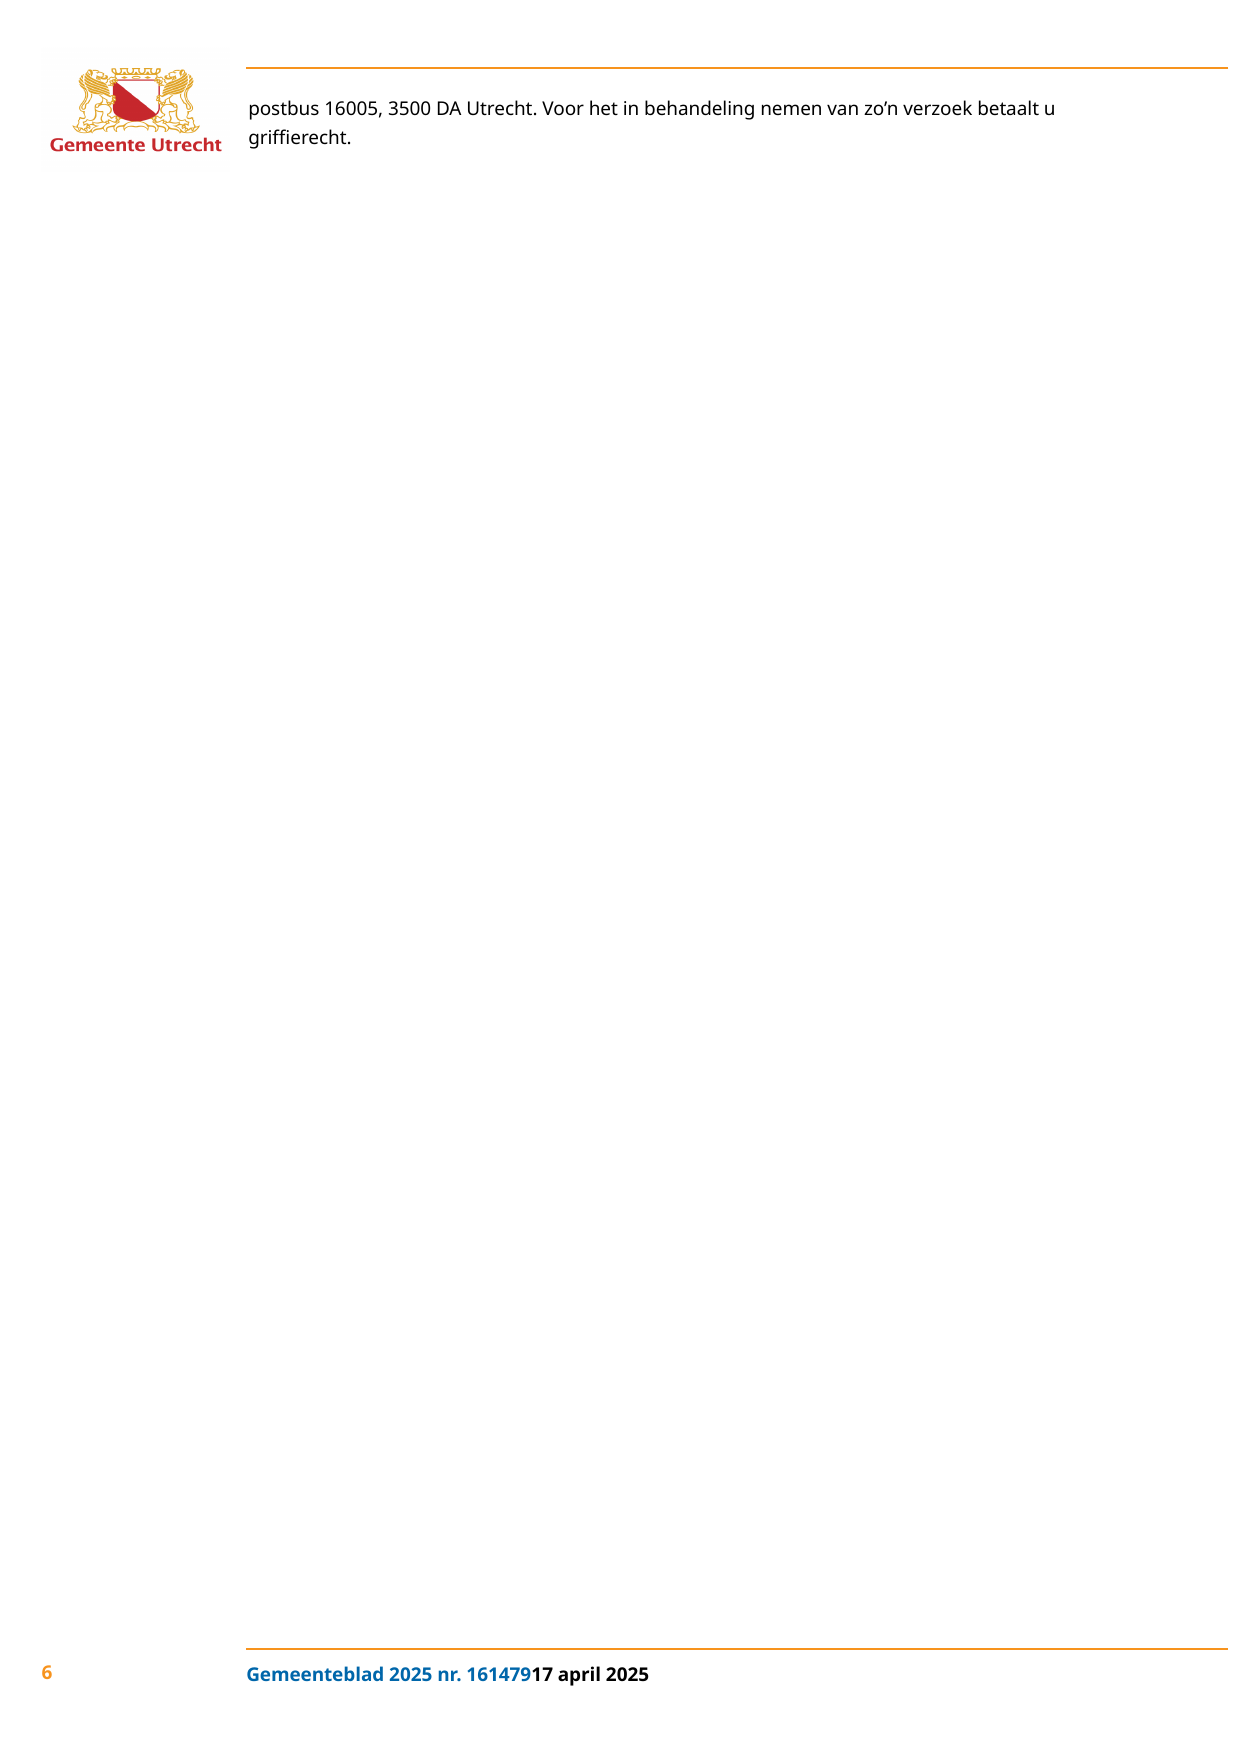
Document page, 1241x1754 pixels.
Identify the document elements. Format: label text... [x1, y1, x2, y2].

text postbus 16005, 3500 DA Utrecht. Voor het in behandeling nemen van zo’n verzoek betaalt u griffierecht. [248, 95, 1152, 150]
picture [41, 47, 231, 172]
